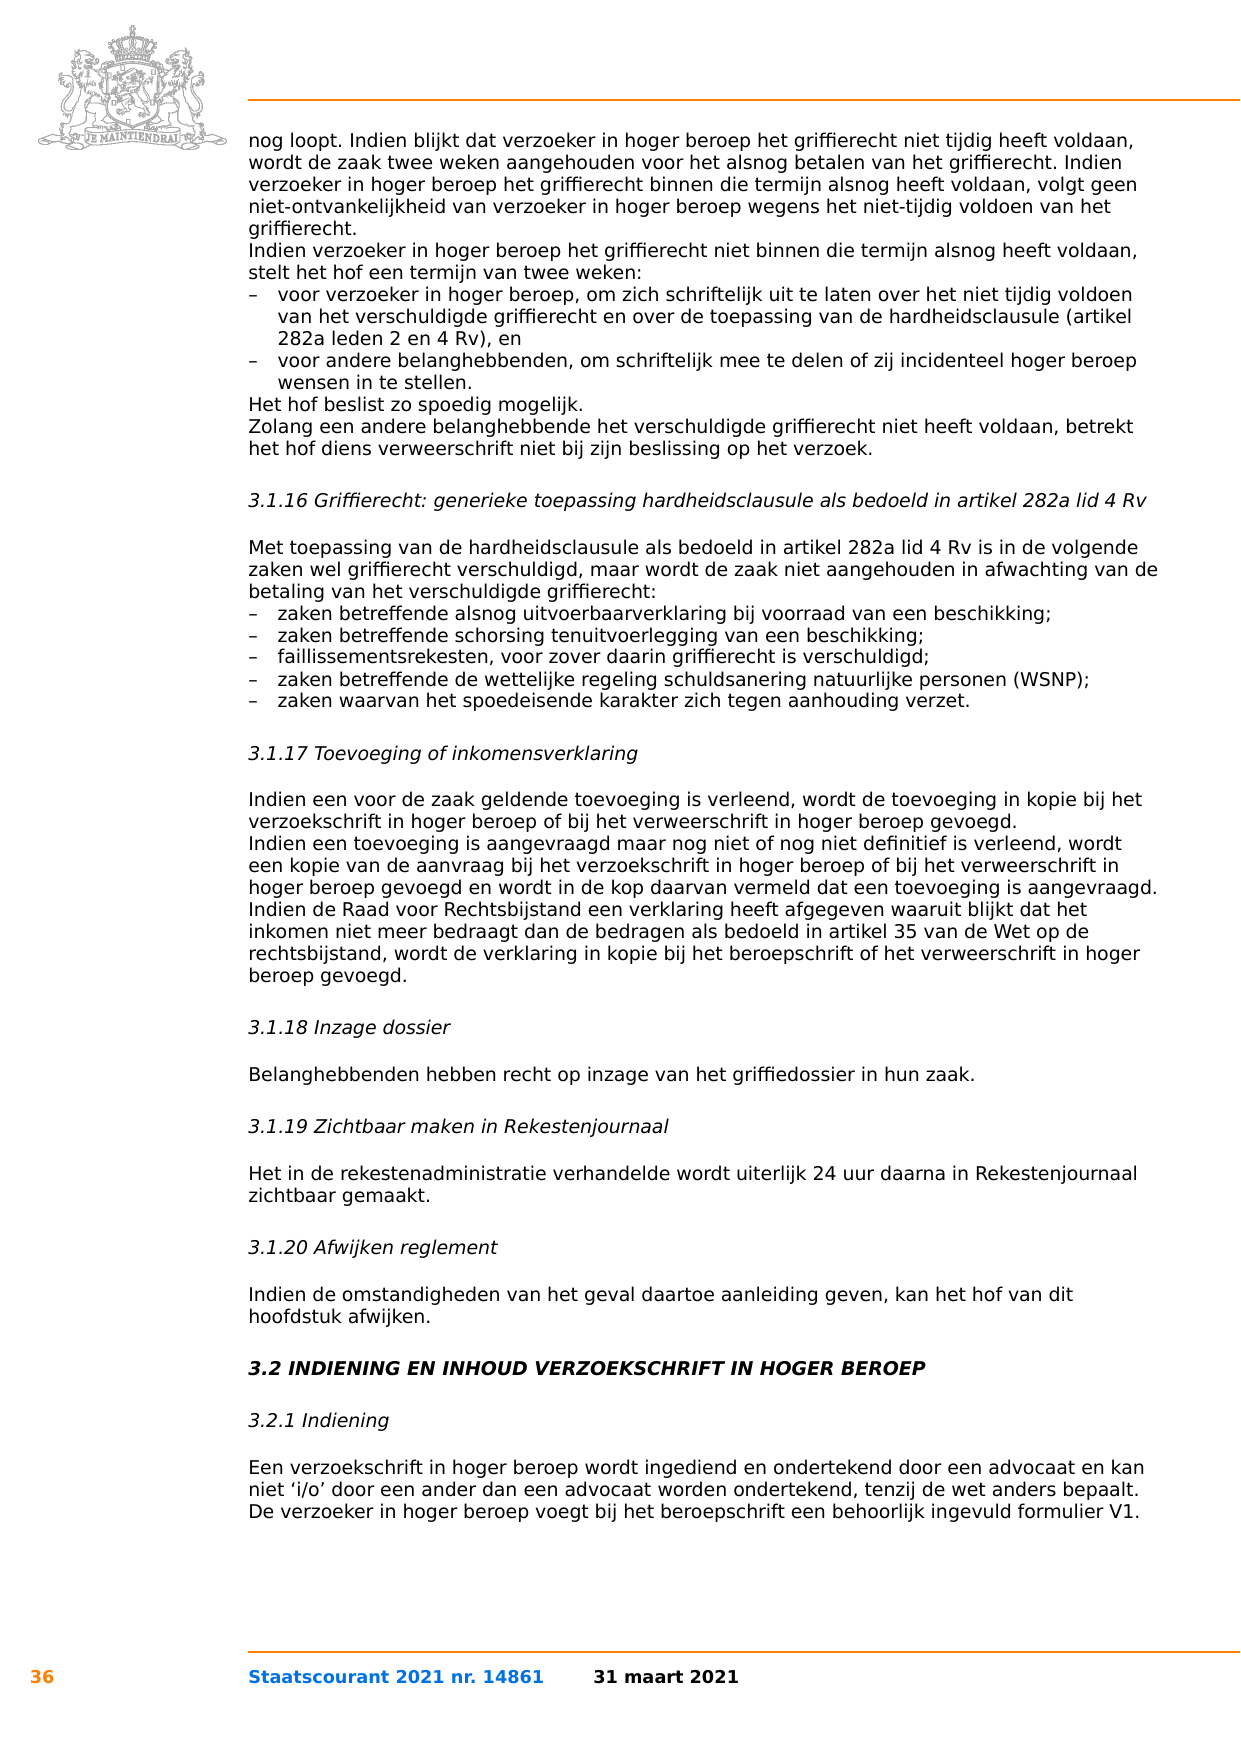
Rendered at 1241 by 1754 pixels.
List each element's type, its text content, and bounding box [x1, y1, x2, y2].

text Indien de omstandigheden van het geval daartoe aanleiding geven, kan het hof van dit hoofdstuk afwijken. [248, 1284, 1163, 1328]
text – faillissementsrekesten, voor zover daarin griffierecht is verschuldigd; [248, 646, 1163, 668]
subtitle 3.1.16 Griffierecht: generieke toepassing hardheidsclausule als bedoeld in artikel 282a lid 4 Rv [248, 489, 1163, 512]
text Een verzoekschrift in hoger beroep wordt ingediend en ondertekend door een advocaat en kan niet ‘i/o’ door een ander dan een advocaat worden ondertekend, tenzij de wet anders bepaalt. [248, 1457, 1163, 1501]
subtitle 3.2 INDIENING EN INHOUD VERZOEKSCHRIFT IN HOGER BEROEP [248, 1358, 1163, 1380]
text Met toepassing van de hardheidsclausule als bedoeld in artikel 282a lid 4 Rv is in de volgende zaken wel griffierecht verschuldigd, maar wordt de zaak niet aangehouden in afwachting van de betaling van het verschuldigde griffierecht: [248, 537, 1163, 602]
subtitle 3.1.18 Inzage dossier [248, 1017, 1163, 1039]
text nog loopt. Indien blijkt dat verzoeker in hoger beroep het griffierecht niet tijdig heeft voldaan, wordt de zaak twee weken aangehouden voor het alsnog betalen van het griffierecht. Indien verzoeker in hoger beroep het griffierecht binnen die termijn alsnog heeft voldaan, volgt geen niet-ontvankelijkheid van verzoeker in hoger beroep wegens het niet-tijdig voldoen van het griffierecht. [248, 130, 1163, 240]
text – zaken betreffende de wettelijke regeling schuldsanering natuurlijke personen (WSNP); [248, 668, 1163, 690]
text – voor verzoeker in hoger beroep, om zich schriftelijk uit te laten over het niet tijdig voldoen van het verschuldigde griffierecht en over de toepassing van de hardheidsclausule (artikel 282a leden 2 en 4 Rv), en [248, 284, 1163, 350]
text – zaken betreffende schorsing tenuitvoerlegging van een beschikking; [248, 624, 1163, 646]
subtitle 3.2.1 Indiening [248, 1410, 1163, 1432]
text Zolang een andere belanghebbende het verschuldigde griffierecht niet heeft voldaan, betrekt het hof diens verweerschrift niet bij zijn beslissing op het verzoek. [248, 416, 1163, 459]
subtitle 3.1.19 Zichtbaar maken in Rekestenjournaal [248, 1116, 1163, 1138]
text – voor andere belanghebbenden, om schriftelijk mee te delen of zij incidenteel hoger beroep wensen in te stellen. [248, 350, 1163, 394]
subtitle 3.1.20 Afwijken reglement [248, 1237, 1163, 1259]
subtitle 3.1.17 Toevoeging of inkomensverklaring [248, 742, 1163, 764]
picture [38, 25, 227, 150]
text Het in de rekestenadministratie verhandelde wordt uiterlijk 24 uur daarna in Rekestenjournaal zichtbaar gemaakt. [248, 1163, 1163, 1207]
text Indien een toevoeging is aangevraagd maar nog niet of nog niet definitief is verleend, wordt een kopie van de aanvraag bij het verzoekschrift in hoger beroep of bij het verweerschrift in hoger beroep gevoegd en wordt in de kop daarvan vermeld dat een toevoeging is aangevraagd. [248, 833, 1163, 899]
text Indien verzoeker in hoger beroep het griffierecht niet binnen die termijn alsnog heeft voldaan, stelt het hof een termijn van twee weken: [248, 240, 1163, 284]
text Het hof beslist zo spoedig mogelijk. [248, 394, 1163, 416]
text Belanghebbenden hebben recht op inzage van het griffiedossier in hun zaak. [248, 1064, 1163, 1086]
text Indien de Raad voor Rechtsbijstand een verklaring heeft afgegeven waaruit blijkt dat het inkomen niet meer bedraagt dan de bedragen als bedoeld in artikel 35 van de Wet op de rechtsbijstand, wordt de verklaring in kopie bij het beroepschrift of het verweerschrift in hoger beroep gevoegd. [248, 899, 1163, 987]
text Indien een voor de zaak geldende toevoeging is verleend, wordt de toevoeging in kopie bij het verzoekschrift in hoger beroep of bij het verweerschrift in hoger beroep gevoegd. [248, 789, 1163, 833]
text – zaken waarvan het spoedeisende karakter zich tegen aanhouding verzet. [248, 690, 1163, 712]
text – zaken betreffende alsnog uitvoerbaarverklaring bij voorraad van een beschikking; [248, 602, 1163, 624]
text De verzoeker in hoger beroep voegt bij het beroepschrift een behoorlijk ingevuld formulier V1. [248, 1501, 1163, 1523]
